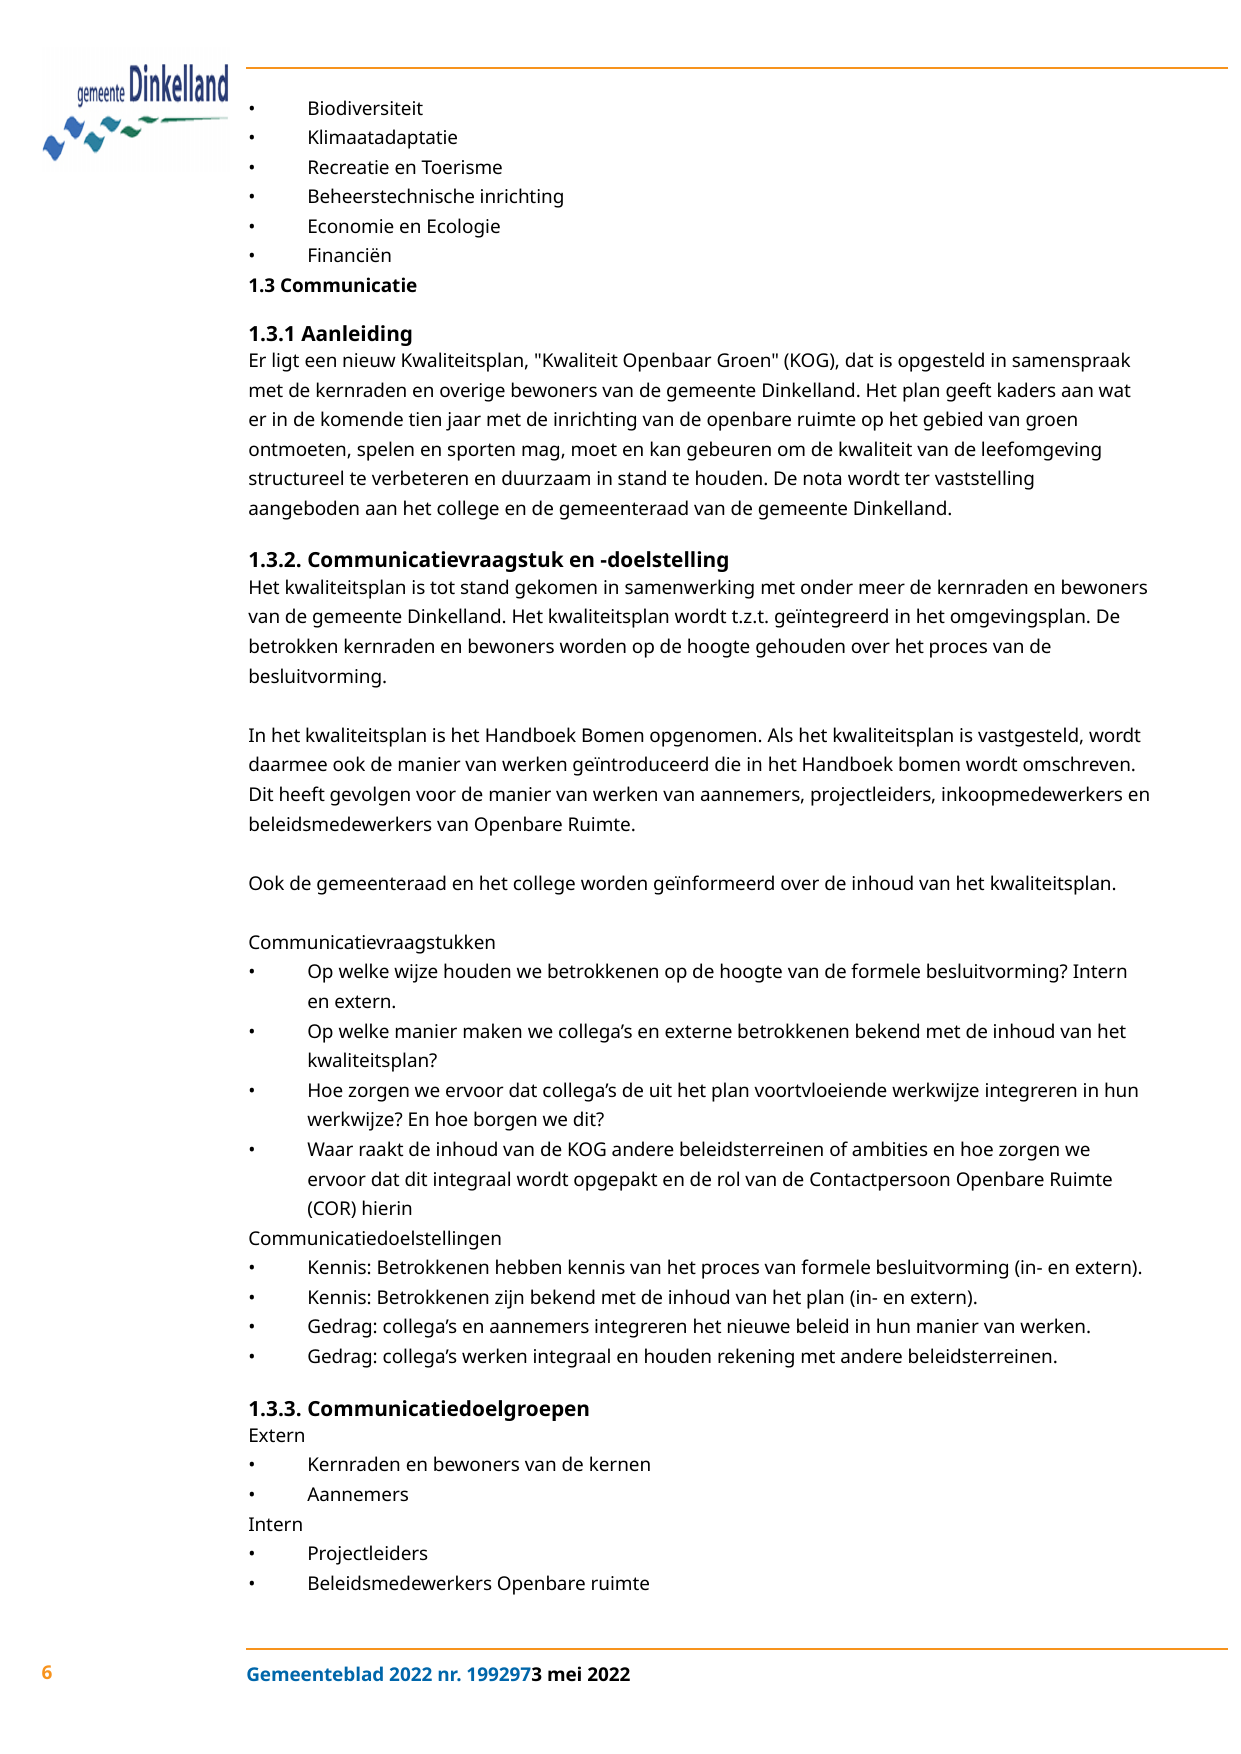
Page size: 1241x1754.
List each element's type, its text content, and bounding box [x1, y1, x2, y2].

list Kennis: Betrokkenen hebben kennis van het proces van formele besluitvorming (in- en extern). [248, 1254, 1152, 1280]
list Aannemers [248, 1481, 1152, 1507]
text Ook de gemeenteraad en het college worden geïnformeerd over de inhoud van het kwaliteitsplan. [248, 870, 1152, 896]
text Intern [248, 1511, 1152, 1537]
list Beheerstechnische inrichting [248, 183, 1152, 209]
text Communicatievraagstukken [248, 929, 1152, 955]
list Beleidsmedewerkers Openbare ruimte [248, 1570, 1152, 1596]
text 1.3.3. Communicatiedoelgroepen [248, 1394, 1152, 1422]
list Gedrag: collega’s werken integraal en houden rekening met andere beleidsterreinen. [248, 1343, 1152, 1369]
list Kernraden en bewoners van de kernen [248, 1452, 1152, 1477]
list Recreatie en Toerisme [248, 154, 1152, 180]
list Op welke manier maken we collega’s en externe betrokkenen bekend met de inhoud van het kwaliteitsplan? [248, 1018, 1152, 1073]
text 1.3.1 Aanleiding [248, 319, 1152, 347]
list Klimaatadaptatie [248, 124, 1152, 150]
text Communicatiedoelstellingen [248, 1225, 1152, 1251]
list Hoe zorgen we ervoor dat collega’s de uit het plan voortvloeiende werkwijze integreren in hun werkwijze? En hoe borgen we dit? [248, 1077, 1152, 1132]
picture [41, 47, 231, 172]
list Biodiversiteit [248, 95, 1152, 121]
text Het kwaliteitsplan is tot stand gekomen in samenwerking met onder meer de kernraden en bewoners van de gemeente Dinkelland. Het kwaliteitsplan wordt t.z.t. geïntegreerd in het omgevingsplan. De betrokken kernraden en bewoners worden op de hoogte gehouden over het proces van de besluitvorming. [248, 574, 1152, 688]
list Projectleiders [248, 1540, 1152, 1566]
list Op welke wijze houden we betrokkenen op de hoogte van de formele besluitvorming? Intern en extern. [248, 959, 1152, 1014]
text 1.3.2. Communicatievraagstuk en -doelstelling [248, 546, 1152, 574]
list Kennis: Betrokkenen zijn bekend met de inhoud van het plan (in- en extern). [248, 1284, 1152, 1310]
text Extern [248, 1422, 1152, 1448]
text In het kwaliteitsplan is het Handboek Bomen opgenomen. Als het kwaliteitsplan is vastgesteld, wordt daarmee ook de manier van werken geïntroduceerd die in het Handboek bomen wordt omschreven. Dit heeft gevolgen voor de manier van werken van aannemers, projectleiders, inkoopmedewerkers en beleidsmedewerkers van Openbare Ruimte. [248, 722, 1152, 836]
list Waar raakt de inhoud van de KOG andere beleidsterreinen of ambities en hoe zorgen we ervoor dat dit integraal wordt opgepakt en de rol van de Contactpersoon Openbare Ruimte (COR) hierin [248, 1136, 1152, 1221]
list Financiën [248, 243, 1152, 268]
text 1.3 Communicatie [248, 272, 1152, 298]
list Gedrag: collega’s en aannemers integreren het nieuwe beleid in hun manier van werken. [248, 1314, 1152, 1339]
text Er ligt een nieuw Kwaliteitsplan, "Kwaliteit Openbaar Groen" (KOG), dat is opgesteld in samenspraak met de kernraden en overige bewoners van de gemeente Dinkelland. Het plan geeft kaders aan wat er in de komende tien jaar met de inrichting van de openbare ruimte op het gebied van groen ontmoeten, spelen en sporten mag, moet en kan gebeuren om de kwaliteit van de leefomgeving structureel te verbeteren en duurzaam in stand te houden. De nota wordt ter vaststelling aangeboden aan het college en de gemeenteraad van de gemeente Dinkelland. [248, 347, 1152, 521]
list Economie en Ecologie [248, 213, 1152, 239]
